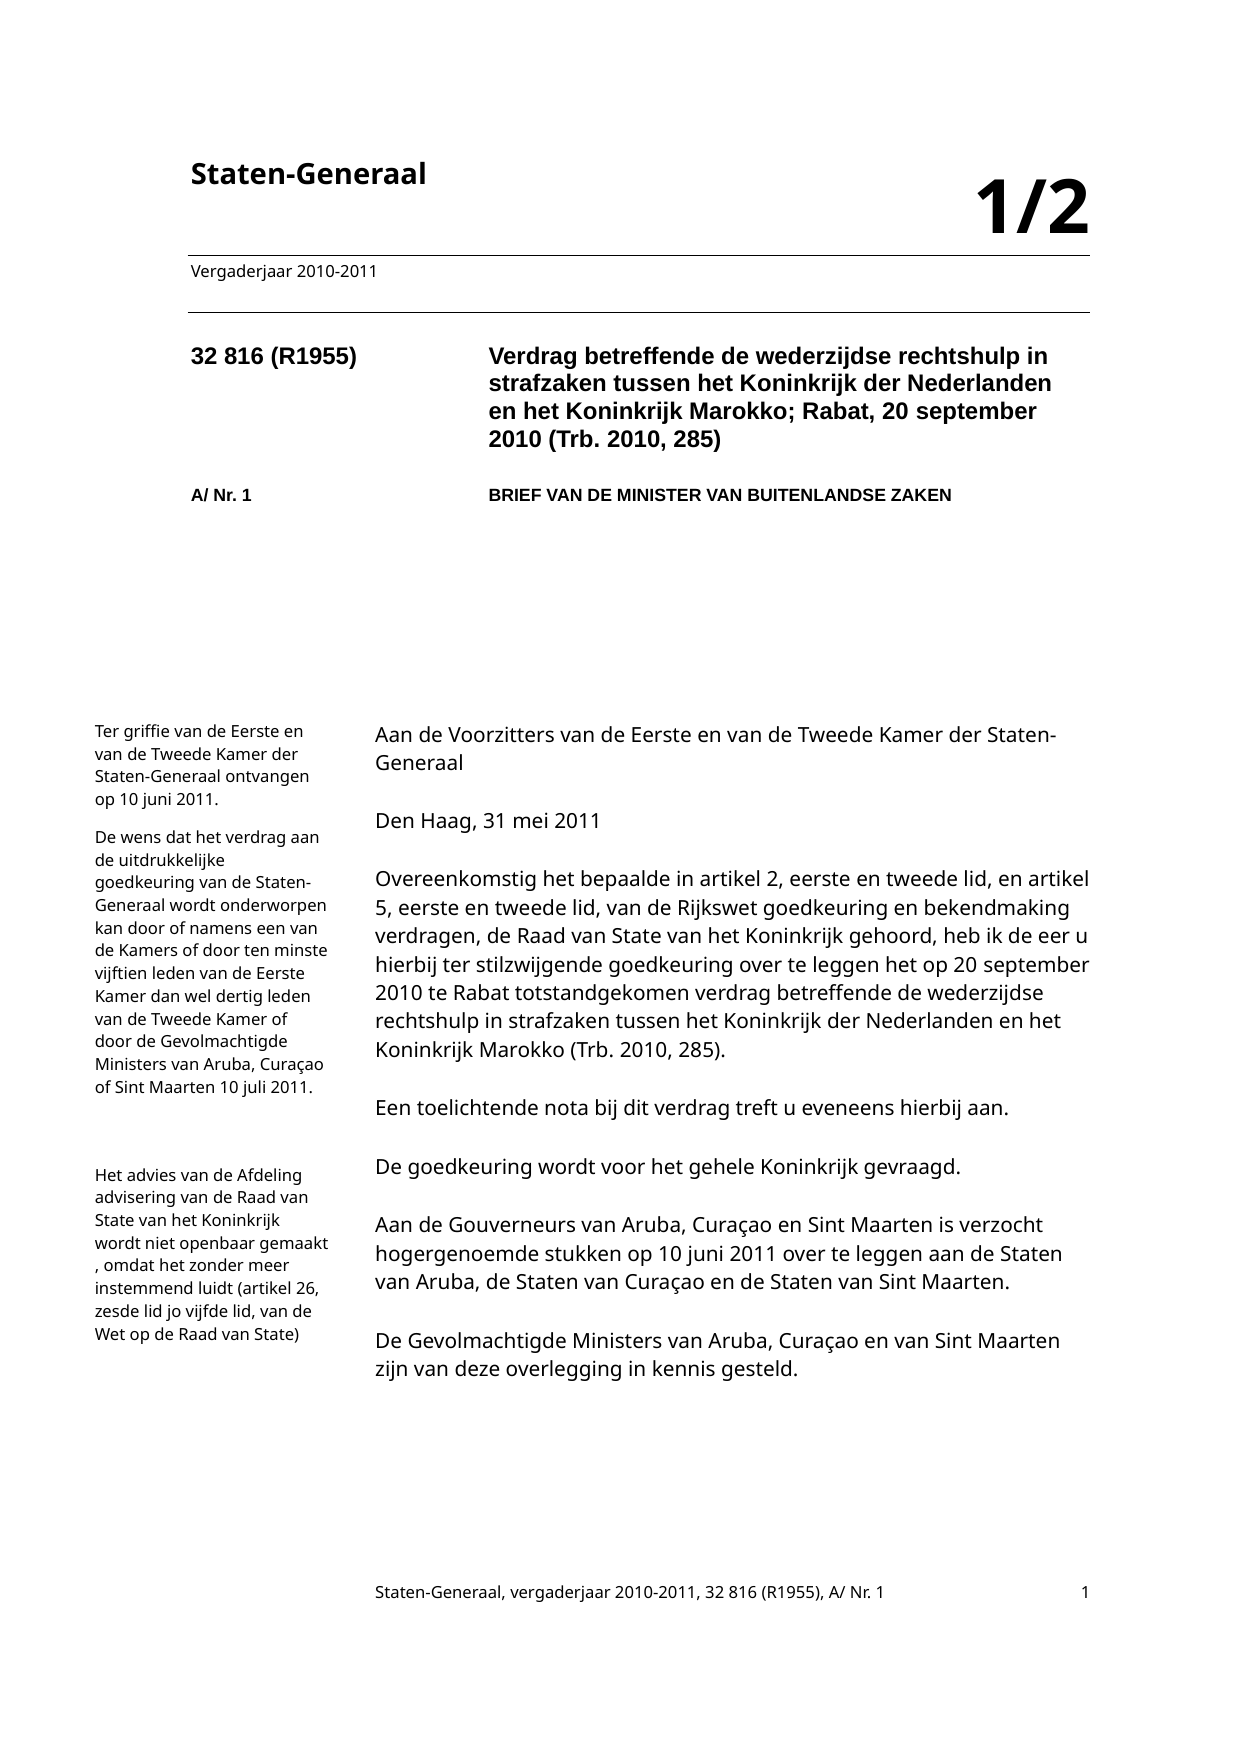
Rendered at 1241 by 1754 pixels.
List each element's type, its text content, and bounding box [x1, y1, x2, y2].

table_cell [485, 256, 1090, 312]
table_cell A/ Nr. 1 [188, 482, 485, 601]
table_cell Verdrag betreffende de wederzijdse rechtshulp in strafzaken tussen het Koninkrijk der Nederlanden en het Koninkrijk Marokko; Rabat, 20 september 2010 (Trb. 2010, 285) [485, 339, 1090, 482]
text Een toelichtende nota bij dit verdrag treft u eveneens hierbij aan. [375, 1093, 1090, 1122]
table_cell 32 816 (R1955) [188, 339, 485, 482]
text Aan de Gouverneurs van Aruba, Curaçao en Sint Maarten is verzocht hogergenoemde stukken op 10 juni 2011 over te leggen aan de Staten van Aruba, de Staten van Curaçao en de Staten van Sint Maarten. [375, 1210, 1090, 1296]
text Aan de Voorzitters van de Eerste en van de Tweede Kamer der Staten-Generaal [375, 720, 1090, 777]
text Overeenkomstig het bepaalde in artikel 2, eerste en tweede lid, en artikel 5, eerste en tweede lid, van de Rijkswet goedkeuring en bekendmaking verdragen, de Raad van State van het Koninkrijk gehoord, heb ik de eer u hierbij ter stilzwijgende goedkeuring over te leggen het op 20 september 2010 te Rabat totstandgekomen verdrag betreffende de wederzijdse rechtshulp in strafzaken tussen het Koninkrijk der Nederlanden en het Koninkrijk Marokko (Trb. 2010, 285). [375, 864, 1090, 1063]
text Ter griffie van de Eerste en van de Tweede Kamer der Staten-Generaal ontvangen op 10 juni 2011. [94, 720, 328, 811]
text Het advies van de Afdeling advisering van de Raad van State van het Koninkrijk wordt niet openbaar gemaakt , omdat het zonder meer instemmend luidt (artikel 26, zesde lid jo vijfde lid, van de Wet op de Raad van State) [94, 1163, 328, 1345]
text De Gevolmachtigde Ministers van Aruba, Curaçao en van Sint Maarten zijn van deze overlegging in kennis gesteld. [375, 1326, 1090, 1383]
table_cell Vergaderjaar 2010-2011 [188, 256, 485, 312]
table_header 1/2 [910, 150, 1090, 255]
table_cell BRIEF VAN DE MINISTER VAN BUITENLANDSE ZAKEN [485, 482, 1090, 601]
text Den Haag, 31 mei 2011 [375, 806, 1090, 834]
text [94, 811, 328, 826]
text De wens dat het verdrag aan de uitdrukkelijke goedkeuring van de Staten-Generaal wordt onderworpen kan door of namens een van de Kamers of door ten minste vijftien leden van de Eerste Kamer dan wel dertig leden van de Tweede Kamer of door de Gevolmachtigde Ministers van Aruba, Curaçao of Sint Maarten 10 juli 2011. [94, 826, 328, 1098]
table_header Staten-Generaal [188, 150, 909, 255]
text De goedkeuring wordt voor het gehele Koninkrijk gevraagd. [375, 1152, 1090, 1180]
table_cell [485, 313, 1090, 339]
table_cell [188, 313, 485, 339]
